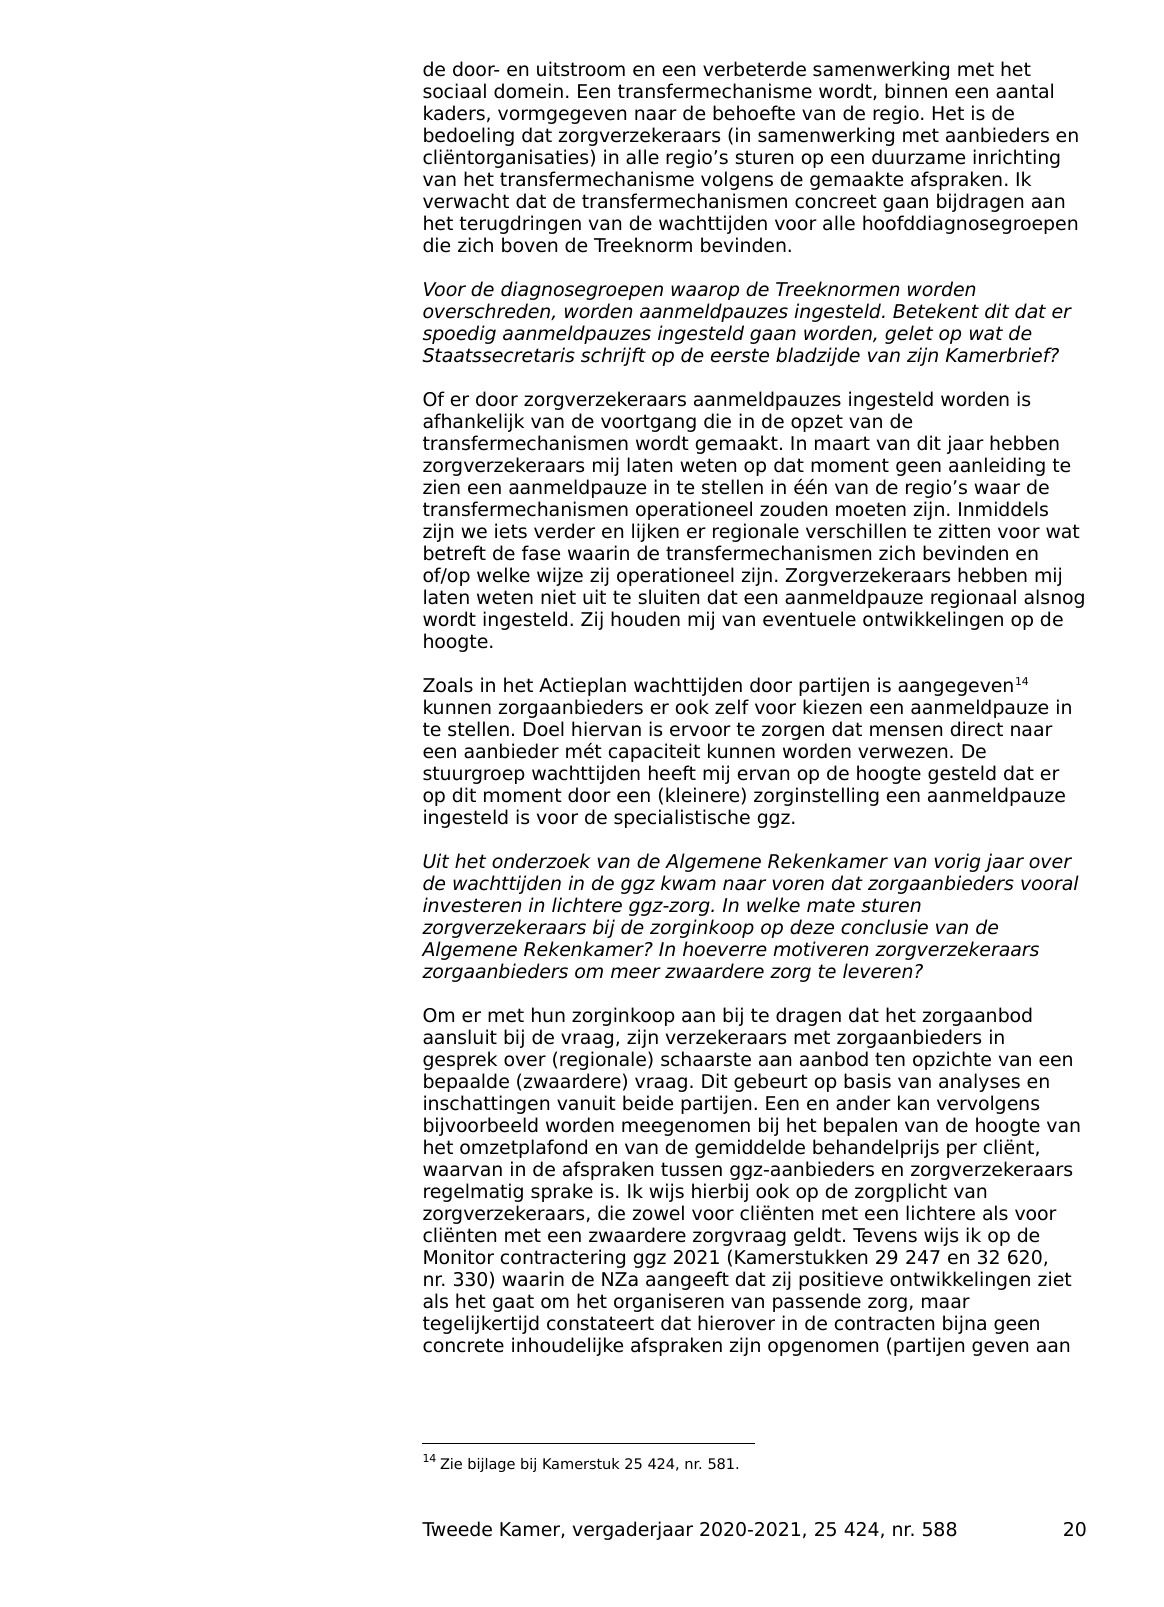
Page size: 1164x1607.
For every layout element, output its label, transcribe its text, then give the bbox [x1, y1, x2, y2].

text Om er met hun zorginkoop aan bij te dragen dat het zorgaanbod aansluit bij de vraag, zijn verzekeraars met zorgaanbieders in gesprek over (regionale) schaarste aan aanbod ten opzichte van een bepaalde (zwaardere) vraag. Dit gebeurt op basis van analyses en inschattingen vanuit beide partijen. Een en ander kan vervolgens bijvoorbeeld worden meegenomen bij het bepalen van de hoogte van het omzetplafond en van de gemiddelde behandelprijs per cliënt, waarvan in de afspraken tussen ggz-aanbieders en zorgverzekeraars regelmatig sprake is. Ik wijs hierbij ook op de zorgplicht van zorgverzekeraars, die zowel voor cliënten met een lichtere als voor cliënten met een zwaardere zorgvraag geldt. Tevens wijs ik op de Monitor contractering ggz 2021 (Kamerstukken 29 247 en 32 620, nr. 330) waarin de NZa aangeeft dat zij positieve ontwikkelingen ziet als het gaat om het organiseren van passende zorg, maar tegelijkertijd constateert dat hierover in de contracten bijna geen concrete inhoudelijke afspraken zijn opgenomen (partijen geven aan [422, 1005, 1087, 1357]
text Of er door zorgverzekeraars aanmeldpauzes ingesteld worden is afhankelijk van de voortgang die in de opzet van de transfermechanismen wordt gemaakt. In maart van dit jaar hebben zorgverzekeraars mij laten weten op dat moment geen aanleiding te zien een aanmeldpauze in te stellen in één van de regio’s waar de transfermechanismen operationeel zouden moeten zijn. Inmiddels zijn we iets verder en lijken er regionale verschillen te zitten voor wat betreft de fase waarin de transfermechanismen zich bevinden en of/op welke wijze zij operationeel zijn. Zorgverzekeraars hebben mij laten weten niet uit te sluiten dat een aanmeldpauze regionaal alsnog wordt ingesteld. Zij houden mij van eventuele ontwikkelingen op de hoogte. [422, 389, 1087, 653]
text de door- en uitstroom en een verbeterde samenwerking met het sociaal domein. Een transfermechanisme wordt, binnen een aantal kaders, vormgegeven naar de behoefte van de regio. Het is de bedoeling dat zorgverzekeraars (in samenwerking met aanbieders en cliëntorganisaties) in alle regio’s sturen op een duurzame inrichting van het transfermechanisme volgens de gemaakte afspraken. Ik verwacht dat de transfermechanismen concreet gaan bijdragen aan het terugdringen van de wachttijden voor alle hoofddiagnosegroepen die zich boven de Treeknorm bevinden. [422, 59, 1087, 257]
text Zoals in het Actieplan wachttijden door partijen is aangegeven kunnen zorgaanbieders er ook zelf voor kiezen een aanmeldpauze in te stellen. Doel hiervan is ervoor te zorgen dat mensen direct naar een aanbieder mét capaciteit kunnen worden verwezen. De stuurgroep wachttijden heeft mij ervan op de hoogte gesteld dat er op dit moment door een (kleinere) zorginstelling een aanmeldpauze ingesteld is voor de specialistische ggz. [422, 675, 1087, 829]
text Voor de diagnosegroepen waarop de Treeknormen worden overschreden, worden aanmeldpauzes ingesteld. Betekent dit dat er spoedig aanmeldpauzes ingesteld gaan worden, gelet op wat de Staatssecretaris schrijft op de eerste bladzijde van zijn Kamerbrief? [422, 279, 1087, 367]
text Uit het onderzoek van de Algemene Rekenkamer van vorig jaar over de wachttijden in de ggz kwam naar voren dat zorgaanbieders vooral investeren in lichtere ggz-zorg. In welke mate sturen zorgverzekeraars bij de zorginkoop op deze conclusie van de Algemene Rekenkamer? In hoeverre motiveren zorgverzekeraars zorgaanbieders om meer zwaardere zorg te leveren? [422, 851, 1087, 983]
text Zie bijlage bij Kamerstuk 25 424, nr. 581. [422, 1452, 1087, 1474]
